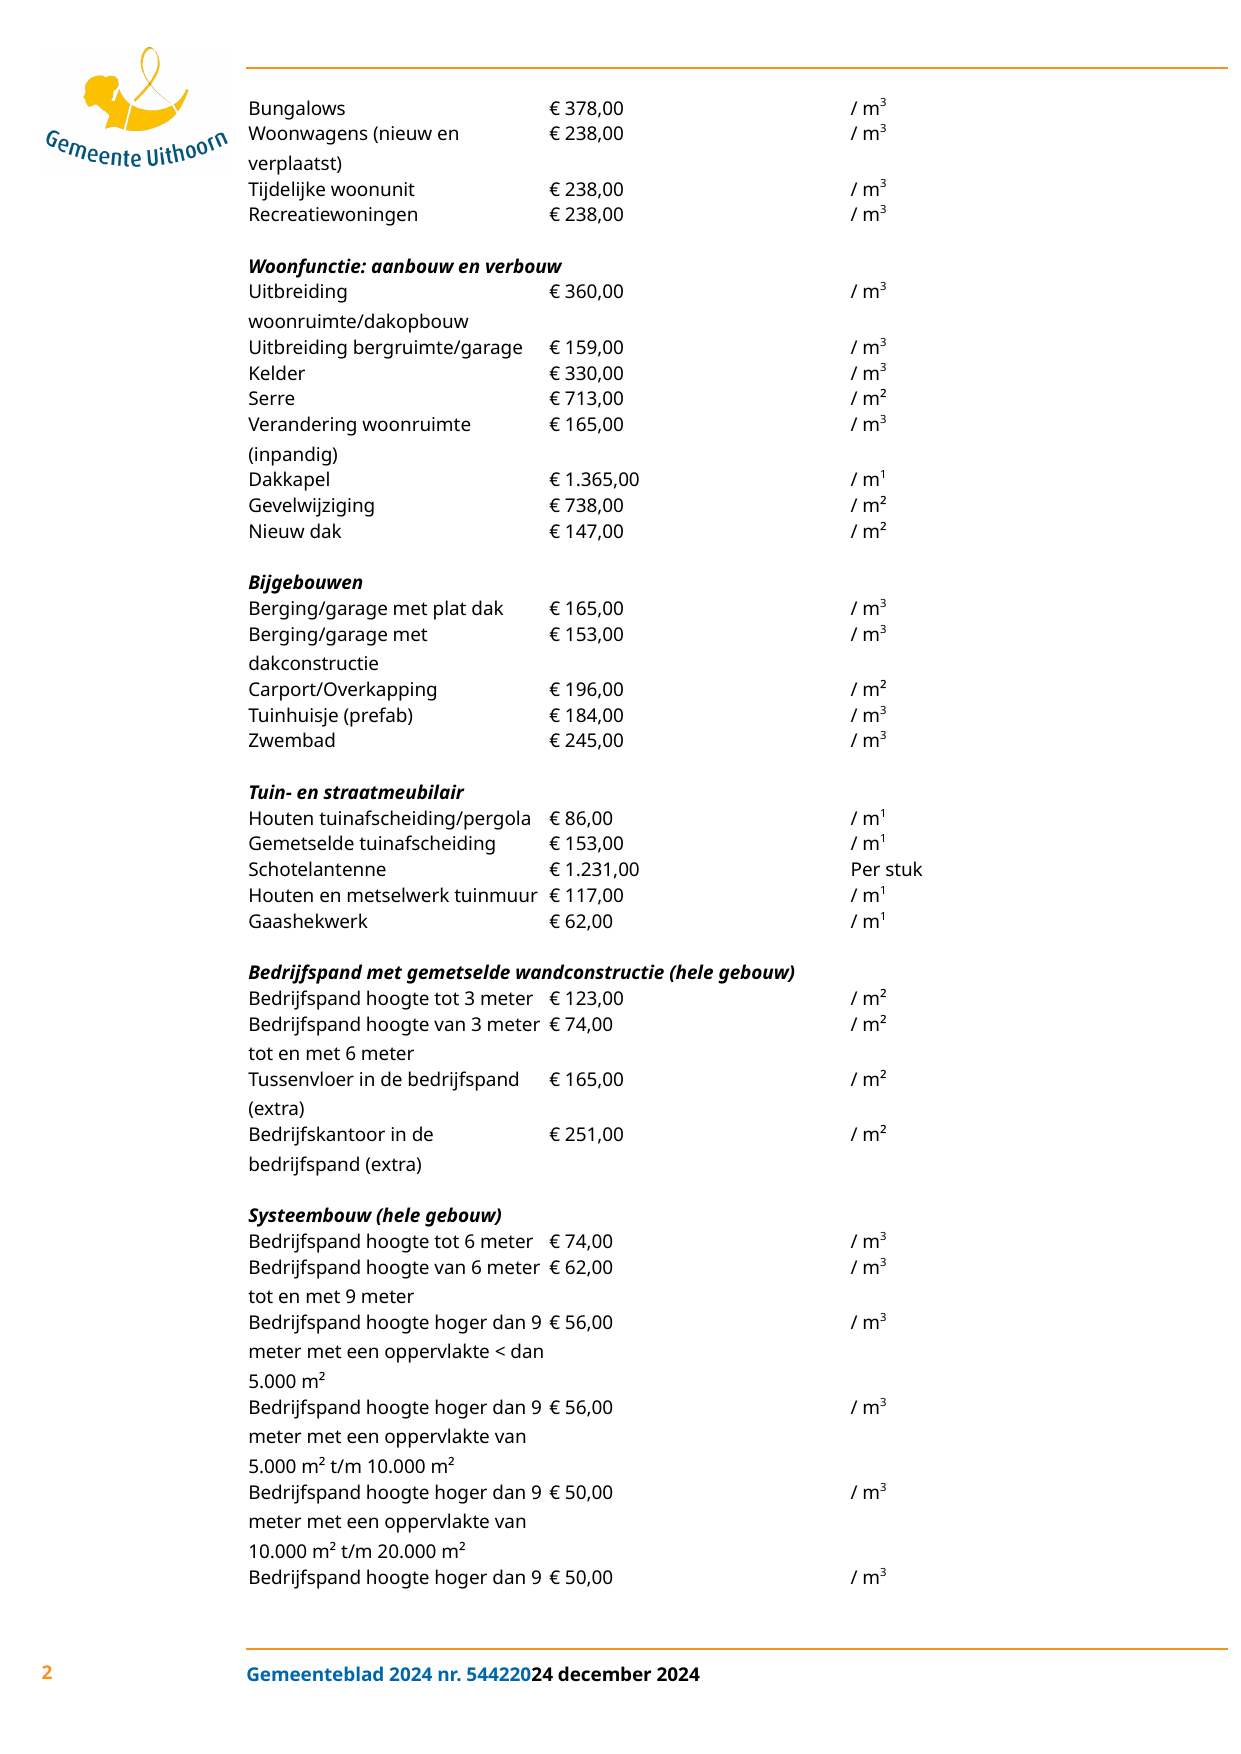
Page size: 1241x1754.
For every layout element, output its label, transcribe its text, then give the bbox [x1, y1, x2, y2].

table_cell / m3 [850, 595, 1152, 621]
table_cell Bedrijfspand hoogte hoger dan 9 meter met een oppervlakte van 5.000 m² t/m 10.000 m² [248, 1394, 549, 1479]
table_cell / m3 [850, 1564, 1152, 1589]
table_cell € 147,00 [549, 518, 850, 544]
table_cell / m² [850, 1121, 1152, 1177]
table_cell / m1 [850, 831, 1152, 856]
table_cell Bedrijfspand hoogte van 3 meter tot en met 6 meter [248, 1011, 549, 1066]
table_cell € 50,00 [549, 1479, 850, 1564]
table_cell Tijdelijke woonunit [248, 176, 549, 202]
table_cell Bedrijfspand hoogte hoger dan 9 meter met een oppervlakte van 10.000 m² t/m 20.000 m² [248, 1479, 549, 1564]
table_cell Verandering woonruimte (inpandig) [248, 411, 549, 467]
table_cell [248, 754, 1152, 779]
table_cell Gemetselde tuinafscheiding [248, 831, 549, 856]
table_cell / m3 [850, 1228, 1152, 1254]
table_cell / m3 [850, 202, 1152, 227]
table_cell € 62,00 [549, 1254, 850, 1309]
table_cell Recreatiewoningen [248, 202, 549, 227]
table_cell / m² [850, 492, 1152, 518]
table_cell € 123,00 [549, 985, 850, 1011]
table_cell Per stuk [850, 856, 1152, 882]
table_cell € 74,00 [549, 1011, 850, 1066]
table_cell € 238,00 [549, 202, 850, 227]
table_cell Bedrijfspand hoogte tot 3 meter [248, 985, 549, 1011]
table_cell € 1.231,00 [549, 856, 850, 882]
table_cell € 184,00 [549, 702, 850, 728]
table_cell € 251,00 [549, 1121, 850, 1177]
table_cell / m3 [850, 334, 1152, 360]
table_cell / m3 [850, 702, 1152, 728]
table_cell € 153,00 [549, 621, 850, 676]
table_cell Bedrijfspand hoogte hoger dan 9 [248, 1564, 549, 1589]
table_cell Gaashekwerk [248, 908, 549, 933]
table_cell / m² [850, 1066, 1152, 1121]
picture [41, 47, 231, 172]
table_cell € 330,00 [549, 360, 850, 386]
table_cell Tussenvloer in de bedrijfspand (extra) [248, 1066, 549, 1121]
table_cell / m1 [850, 805, 1152, 831]
table_cell / m3 [850, 176, 1152, 202]
table_cell Schotelantenne [248, 856, 549, 882]
table_cell [248, 934, 1152, 959]
table_cell / m1 [850, 467, 1152, 492]
table_cell Carport/Overkapping [248, 676, 549, 702]
table_cell € 117,00 [549, 882, 850, 908]
table_cell / m3 [850, 728, 1152, 753]
table_cell € 360,00 [549, 279, 850, 334]
table_cell / m² [850, 518, 1152, 544]
table_cell € 238,00 [549, 176, 850, 202]
table_cell Bedrijfspand hoogte hoger dan 9 meter met een oppervlakte < dan 5.000 m² [248, 1309, 549, 1394]
table_cell Woonfunctie: aanbouw en verbouw [248, 253, 1152, 279]
table_cell / m3 [850, 1479, 1152, 1564]
table_cell / m² [850, 676, 1152, 702]
table_cell Uitbreiding bergruimte/garage [248, 334, 549, 360]
table_cell € 74,00 [549, 1228, 850, 1254]
table_cell Tuin- en straatmeubilair [248, 779, 1152, 805]
table_cell / m3 [850, 621, 1152, 676]
table_cell Bijgebouwen [248, 570, 1152, 595]
table_cell € 165,00 [549, 1066, 850, 1121]
table_cell € 86,00 [549, 805, 850, 831]
table_cell € 245,00 [549, 728, 850, 753]
table_cell Houten tuinafscheiding/pergola [248, 805, 549, 831]
table_cell € 713,00 [549, 386, 850, 411]
table_cell € 1.365,00 [549, 467, 850, 492]
table_cell Kelder [248, 360, 549, 386]
table_cell Uitbreiding woonruimte/dakopbouw [248, 279, 549, 334]
table_cell Dakkapel [248, 467, 549, 492]
table_cell € 56,00 [549, 1309, 850, 1394]
table_cell € 50,00 [549, 1564, 850, 1589]
table_cell [248, 544, 1152, 569]
table_cell € 165,00 [549, 595, 850, 621]
table_cell / m3 [850, 95, 1152, 121]
table_cell € 165,00 [549, 411, 850, 467]
table_cell / m3 [850, 1394, 1152, 1479]
table_cell / m² [850, 1011, 1152, 1066]
table_cell Nieuw dak [248, 518, 549, 544]
table_cell [248, 227, 1152, 253]
table_cell Bedrijfspand hoogte tot 6 meter [248, 1228, 549, 1254]
table_cell Bungalows [248, 95, 549, 121]
table_cell Berging/garage met plat dak [248, 595, 549, 621]
table_cell [248, 1177, 1152, 1202]
table_cell Bedrijfspand met gemetselde wandconstructie (hele gebouw) [248, 959, 1152, 985]
table_cell € 196,00 [549, 676, 850, 702]
table_cell Bedrijfskantoor in de bedrijfspand (extra) [248, 1121, 549, 1177]
table_cell € 738,00 [549, 492, 850, 518]
table_cell € 56,00 [549, 1394, 850, 1479]
table_cell / m3 [850, 1309, 1152, 1394]
table_cell Berging/garage met dakconstructie [248, 621, 549, 676]
table_cell Bedrijfspand hoogte van 6 meter tot en met 9 meter [248, 1254, 549, 1309]
table_cell / m² [850, 985, 1152, 1011]
table_cell Systeembouw (hele gebouw) [248, 1203, 1152, 1228]
table_cell € 62,00 [549, 908, 850, 933]
table_cell € 378,00 [549, 95, 850, 121]
table_cell / m3 [850, 1254, 1152, 1309]
table_cell / m3 [850, 360, 1152, 386]
table_cell / m3 [850, 279, 1152, 334]
table_cell € 153,00 [549, 831, 850, 856]
table_cell / m3 [850, 121, 1152, 176]
table_cell / m3 [850, 411, 1152, 467]
table_cell / m1 [850, 882, 1152, 908]
table_cell Tuinhuisje (prefab) [248, 702, 549, 728]
table_cell Woonwagens (nieuw en verplaatst) [248, 121, 549, 176]
table_cell Gevelwijziging [248, 492, 549, 518]
table_cell Serre [248, 386, 549, 411]
table_cell € 238,00 [549, 121, 850, 176]
table_cell € 159,00 [549, 334, 850, 360]
table_cell / m² [850, 386, 1152, 411]
table_cell Zwembad [248, 728, 549, 753]
table_cell Houten en metselwerk tuinmuur [248, 882, 549, 908]
table_cell / m1 [850, 908, 1152, 933]
